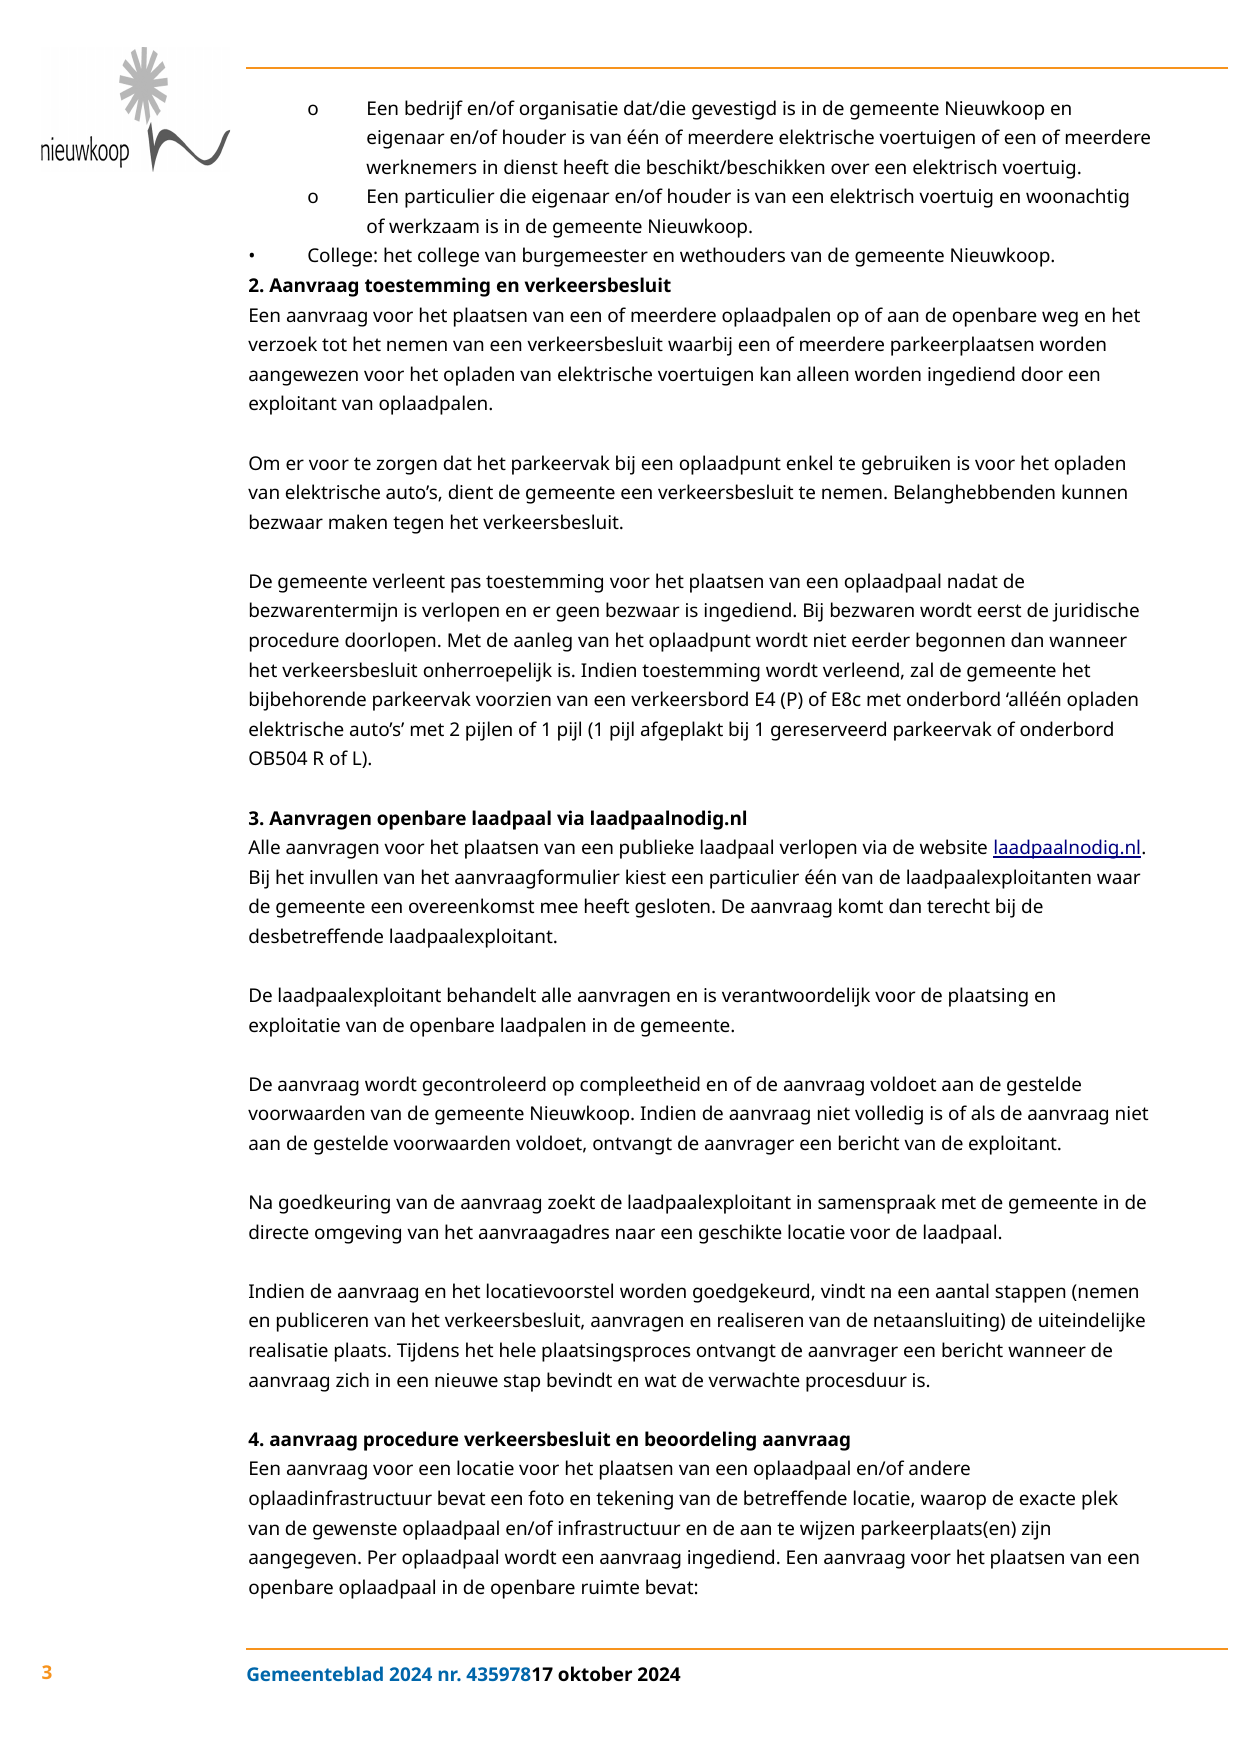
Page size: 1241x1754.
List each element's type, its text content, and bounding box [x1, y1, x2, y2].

list College: het college van burgemeester en wethouders van de gemeente Nieuwkoop. [248, 243, 1152, 268]
text Na goedkeuring van de aanvraag zoekt de laadpaalexploitant in samenspraak met de gemeente in de directe omgeving van het aanvraagadres naar een geschikte locatie voor de laadpaal. [248, 1189, 1152, 1245]
text Om er voor te zorgen dat het parkeervak bij een oplaadpunt enkel te gebruiken is voor het opladen van elektrische auto’s, dient de gemeente een verkeersbesluit te nemen. Belanghebbenden kunnen bezwaar maken tegen het verkeersbesluit. [248, 450, 1152, 535]
text De aanvraag wordt gecontroleerd op compleetheid en of de aanvraag voldoet aan de gestelde voorwaarden van de gemeente Nieuwkoop. Indien de aanvraag niet volledig is of als de aanvraag niet aan de gestelde voorwaarden voldoet, ontvangt de aanvrager een bericht van de exploitant. [248, 1071, 1152, 1156]
text Een aanvraag voor het plaatsen van een of meerdere oplaadpalen op of aan de openbare weg en het verzoek tot het nemen van een verkeersbesluit waarbij een of meerdere parkeerplaatsen worden aangewezen voor het opladen van elektrische voertuigen kan alleen worden ingediend door een exploitant van oplaadpalen. [248, 302, 1152, 416]
list Een bedrijf en/of organisatie dat/die gevestigd is in de gemeente Nieuwkoop en eigenaar en/of houder is van één of meerdere elektrische voertuigen of een of meerdere werknemers in dienst heeft die beschikt/beschikken over een elektrisch voertuig. [307, 95, 1152, 180]
list Een particulier die eigenaar en/of houder is van een elektrisch voertuig en woonachtig of werkzaam is in de gemeente Nieuwkoop. [307, 183, 1152, 239]
text 2. Aanvraag toestemming en verkeersbesluit [248, 272, 1152, 298]
text De laadpaalexploitant behandelt alle aanvragen en is verantwoordelijk voor de plaatsing en exploitatie van de openbare laadpalen in de gemeente. [248, 982, 1152, 1038]
text Indien de aanvraag en het locatievoorstel worden goedgekeurd, vindt na een aantal stappen (nemen en publiceren van het verkeersbesluit, aanvragen en realiseren van de netaansluiting) de uiteindelijke realisatie plaats. Tijdens het hele plaatsingsproces ontvangt de aanvrager een bericht wanneer de aanvraag zich in een nieuwe stap bevindt en wat de verwachte procesduur is. [248, 1278, 1152, 1393]
text Alle aanvragen voor het plaatsen van een publieke laadpaal verlopen via de website laadpaalnodig.nl. Bij het invullen van het aanvraagformulier kiest een particulier één van de laadpaalexploitanten waar de gemeente een overeenkomst mee heeft gesloten. De aanvraag komt dan terecht bij de desbetreffende laadpaalexploitant. [248, 834, 1152, 949]
text 4. aanvraag procedure verkeersbesluit en beoordeling aanvraag [248, 1426, 1152, 1452]
text Een aanvraag voor een locatie voor het plaatsen van een oplaadpaal en/of andere oplaadinfrastructuur bevat een foto en tekening van de betreffende locatie, waarop de exacte plek van de gewenste oplaadpaal en/of infrastructuur en de aan te wijzen parkeerplaats(en) zijn aangegeven. Per oplaadpaal wordt een aanvraag ingediend. Een aanvraag voor het plaatsen van een openbare oplaadpaal in de openbare ruimte bevat: [248, 1456, 1152, 1600]
text De gemeente verleent pas toestemming voor het plaatsen van een oplaadpaal nadat de bezwarentermijn is verlopen en er geen bezwaar is ingediend. Bij bezwaren wordt eerst de juridische procedure doorlopen. Met de aanleg van het oplaadpunt wordt niet eerder begonnen dan wanneer het verkeersbesluit onherroepelijk is. Indien toestemming wordt verleend, zal de gemeente het bijbehorende parkeervak voorzien van een verkeersbord E4 (P) of E8c met onderbord ‘alléén opladen elektrische auto’s’ met 2 pijlen of 1 pijl (1 pijl afgeplakt bij 1 gereserveerd parkeervak of onderbord OB504 R of L). [248, 568, 1152, 771]
text 3. Aanvragen openbare laadpaal via laadpaalnodig.nl [248, 805, 1152, 831]
picture [41, 47, 231, 172]
